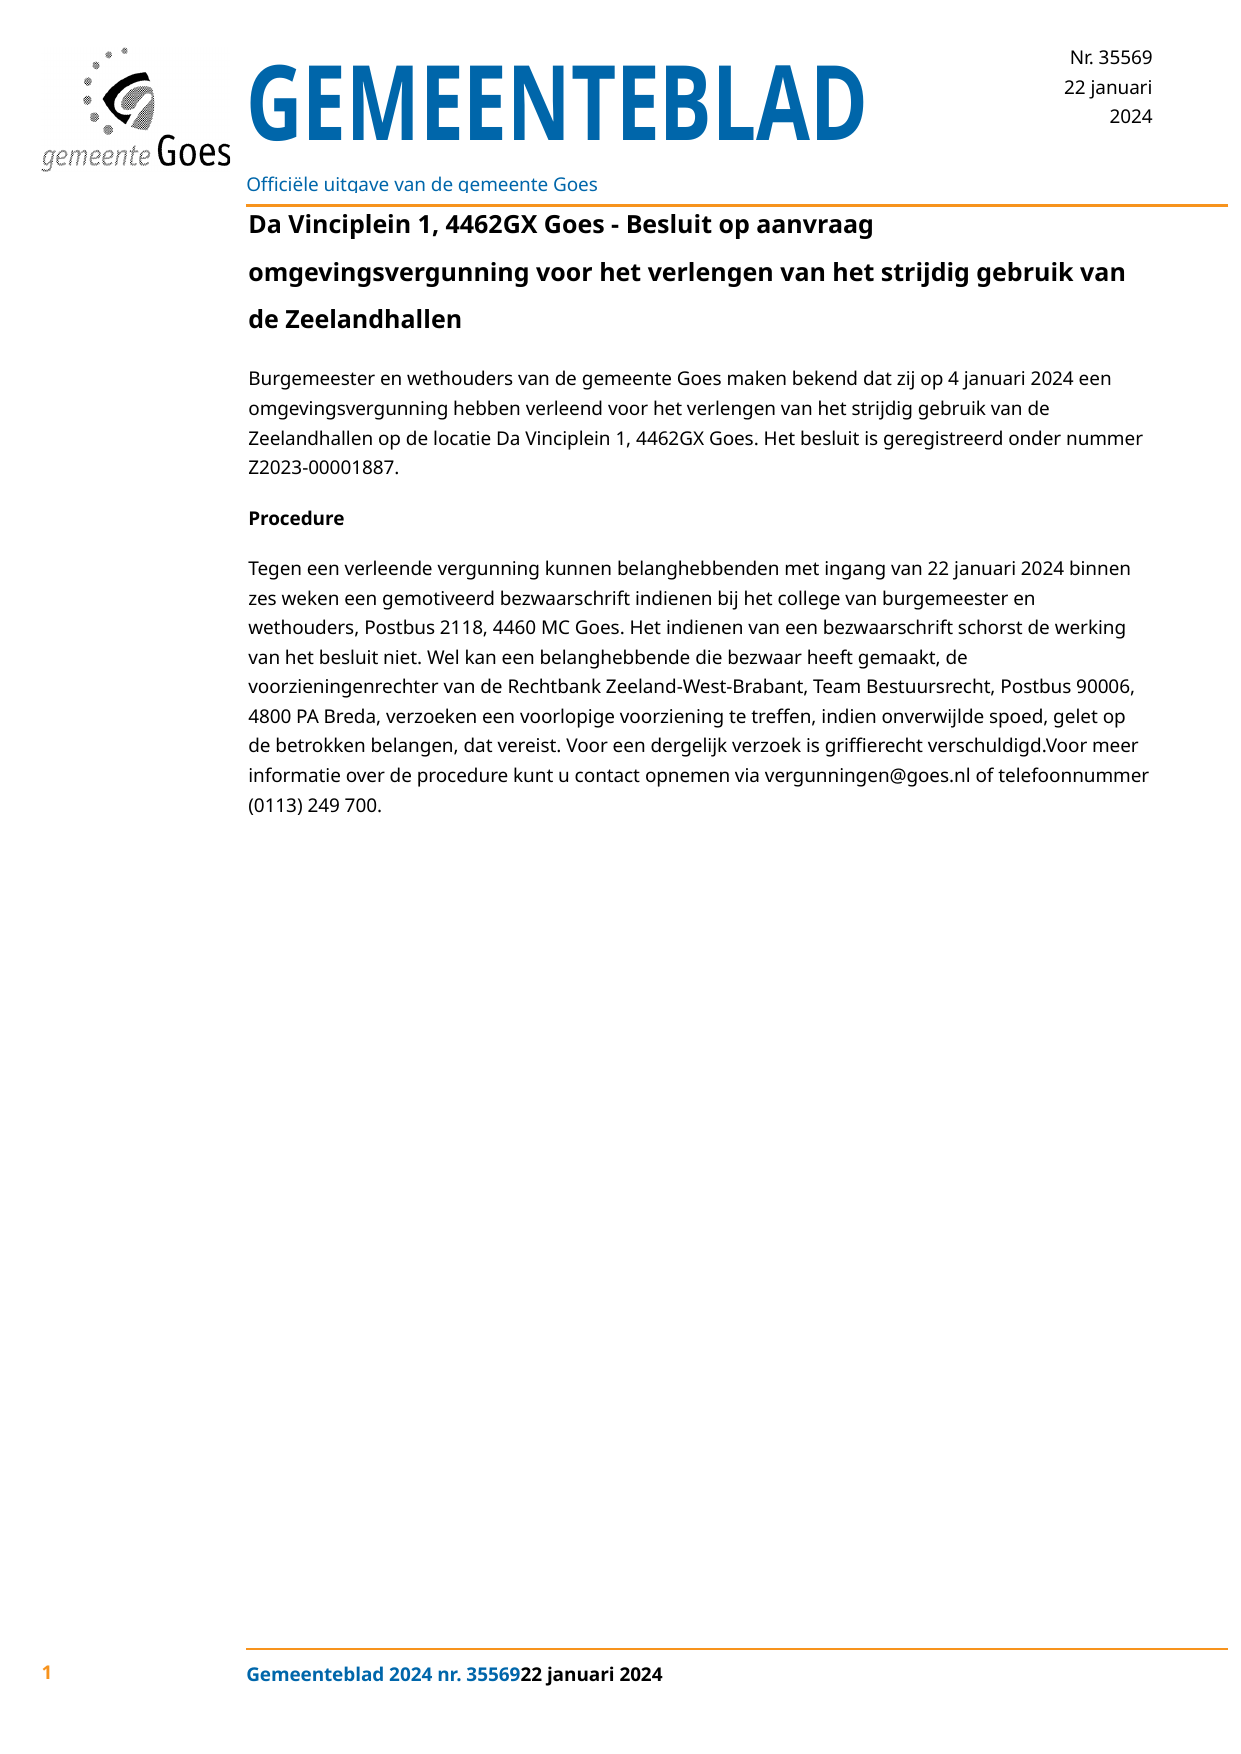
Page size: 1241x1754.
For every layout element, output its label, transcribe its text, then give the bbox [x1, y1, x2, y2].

text Tegen een verleende vergunning kunnen belanghebbenden met ingang van 22 januari 2024 binnen zes weken een gemotiveerd bezwaarschrift indienen bij het college van burgemeester en wethouders, Postbus 2118, 4460 MC Goes. Het indienen van een bezwaarschrift schorst de werking van het besluit niet. Wel kan een belanghebbende die bezwaar heeft gemaakt, de voorzieningenrechter van de Rechtbank Zeeland-West-Brabant, Team Bestuursrecht, Postbus 90006, 4800 PA Breda, verzoeken een voorlopige voorziening te treffen, indien onverwijlde spoed, gelet op de betrokken belangen, dat vereist. Voor een dergelijk verzoek is griffierecht verschuldigd.Voor meer informatie over de procedure kunt u contact opnemen via vergunningen@goes.nl of telefoonnummer (0113) 249 700. [248, 555, 1152, 817]
text Burgemeester en wethouders van de gemeente Goes maken bekend dat zij op 4 januari 2024 een omgevingsvergunning hebben verleend voor het verlengen van het strijdig gebruik van de Zeelandhallen op de locatie Da Vinciplein 1, 4462GX Goes. Het besluit is geregistreerd onder nummer Z2023-00001887. [248, 366, 1152, 480]
text Da Vinciplein 1, 4462GX Goes - Besluit op aanvraag omgevingsvergunning voor het verlengen van het strijdig gebruik van de Zeelandhallen [248, 207, 1152, 336]
picture [41, 47, 231, 172]
text Procedure [248, 505, 1152, 530]
